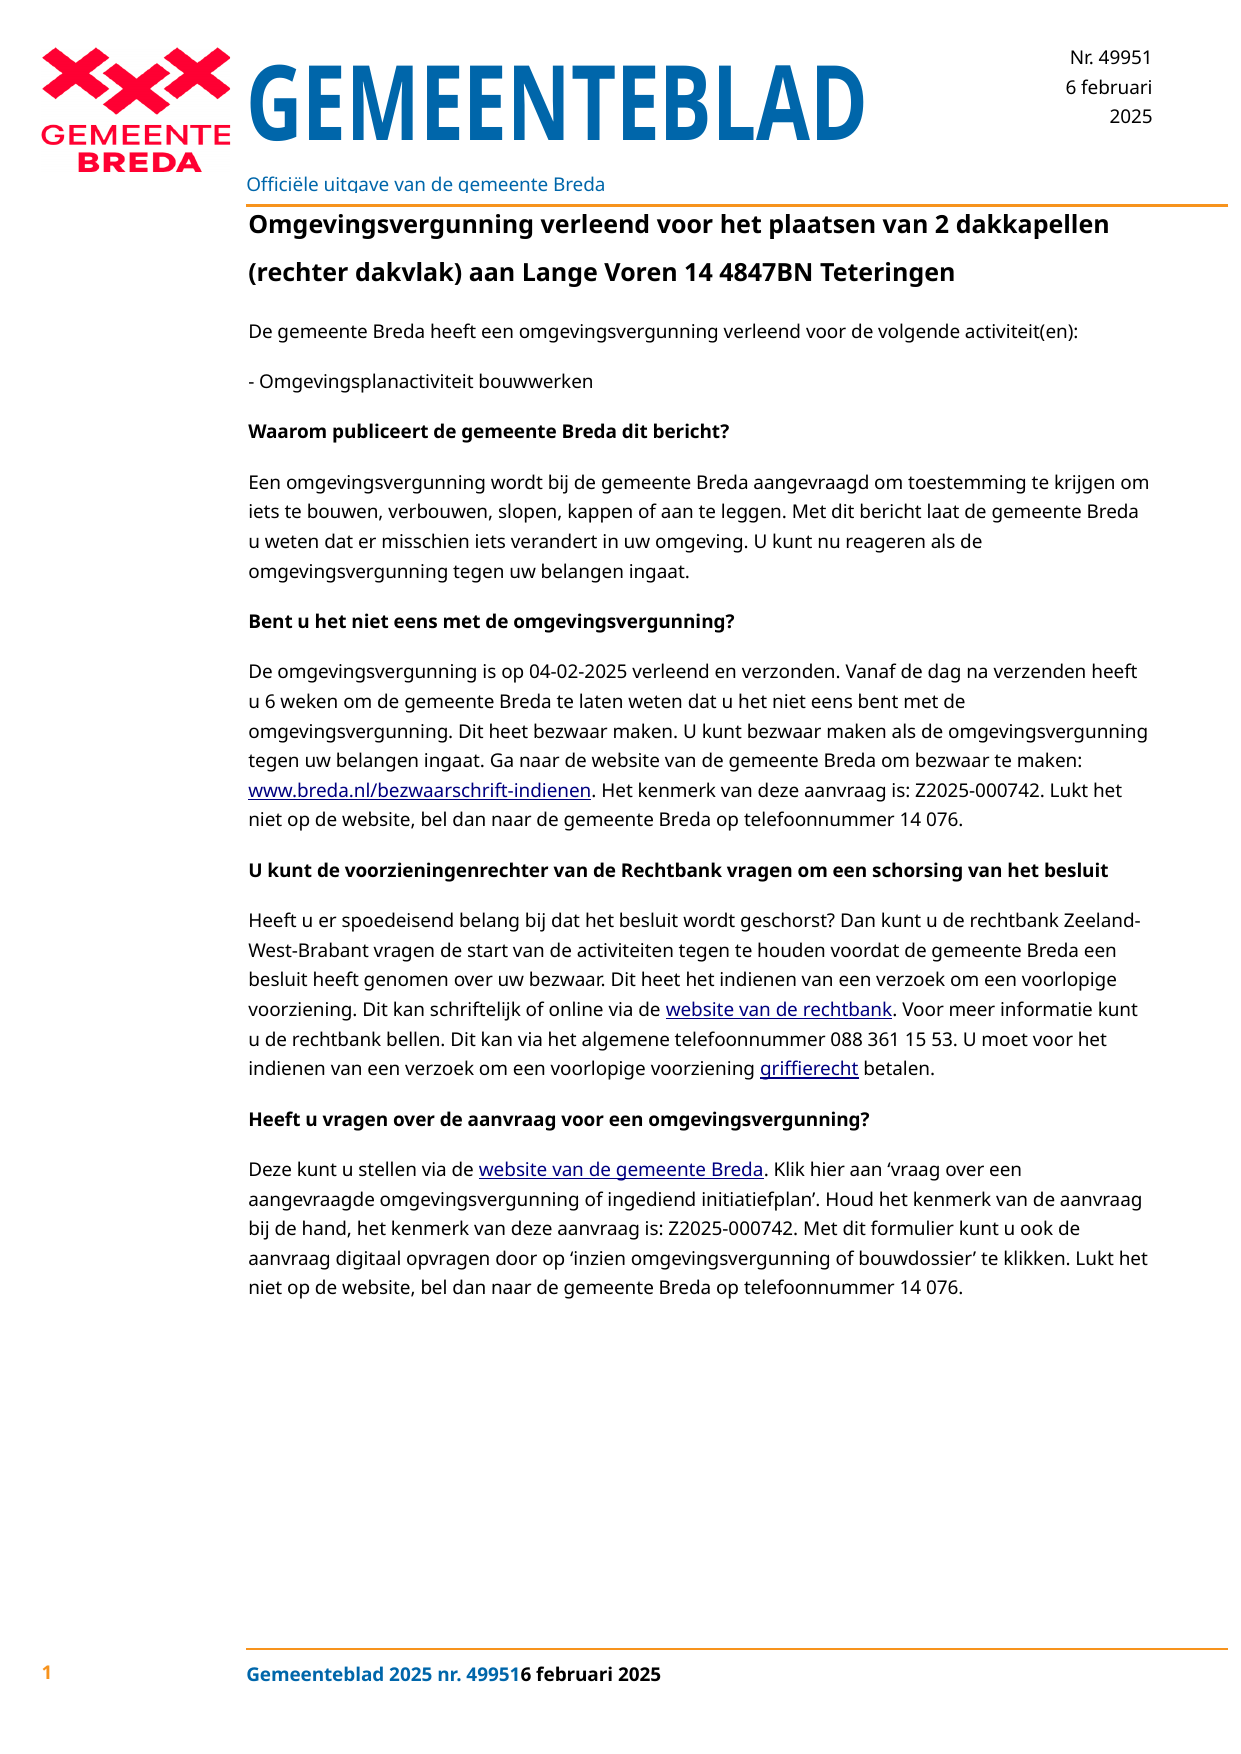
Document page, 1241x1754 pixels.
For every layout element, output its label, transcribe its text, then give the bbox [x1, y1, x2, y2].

text Waarom publiceert de gemeente Breda dit bericht? [248, 419, 1152, 444]
text Heeft u er spoedeisend belang bij dat het besluit wordt geschorst? Dan kunt u de rechtbank Zeeland-West-Brabant vragen de start van de activiteiten tegen te houden voordat de gemeente Breda een besluit heeft genomen over uw bezwaar. Dit heet het indienen van een verzoek om een voorlopige voorziening. Dit kan schriftelijk of online via de website van de rechtbank. Voor meer informatie kunt u de rechtbank bellen. Dit kan via het algemene telefoonnummer 088 361 15 53. U moet voor het indienen van een verzoek om een voorlopige voorziening griffierecht betalen. [248, 907, 1152, 1081]
text Bent u het niet eens met de omgevingsvergunning? [248, 608, 1152, 634]
text Heeft u vragen over de aanvraag voor een omgevingsvergunning? [248, 1106, 1152, 1132]
text U kunt de voorzieningenrechter van de Rechtbank vragen om een schorsing van het besluit [248, 857, 1152, 883]
picture [41, 47, 231, 172]
text Een omgevingsvergunning wordt bij de gemeente Breda aangevraagd om toestemming te krijgen om iets te bouwen, verbouwen, slopen, kappen of aan te leggen. Met dit bericht laat de gemeente Breda u weten dat er misschien iets verandert in uw omgeving. U kunt nu reageren als de omgevingsvergunning tegen uw belangen ingaat. [248, 469, 1152, 584]
text De gemeente Breda heeft een omgevingsvergunning verleend voor de volgende activiteit(en): [248, 318, 1152, 344]
text De omgevingsvergunning is op 04-02-2025 verleend en verzonden. Vanaf de dag na verzenden heeft u 6 weken om de gemeente Breda te laten weten dat u het niet eens bent met de omgevingsvergunning. Dit heet bezwaar maken. U kunt bezwaar maken als de omgevingsvergunning tegen uw belangen ingaat. Ga naar de website van de gemeente Breda om bezwaar te maken: www.breda.nl/bezwaarschrift-indienen. Het kenmerk van deze aanvraag is: Z2025-000742. Lukt het niet op de website, bel dan naar de gemeente Breda op telefoonnummer 14 076. [248, 659, 1152, 832]
text - Omgevingsplanactiviteit bouwwerken [248, 368, 1152, 394]
text Deze kunt u stellen via de website van de gemeente Breda. Klik hier aan ‘vraag over een aangevraagde omgevingsvergunning of ingediend initiatiefplan’. Houd het kenmerk van de aanvraag bij de hand, het kenmerk van deze aanvraag is: Z2025-000742. Met dit formulier kunt u ook de aanvraag digitaal opvragen door op ‘inzien omgevingsvergunning of bouwdossier’ te klikken. Lukt het niet op de website, bel dan naar de gemeente Breda op telefoonnummer 14 076. [248, 1156, 1152, 1300]
text Omgevingsvergunning verleend voor het plaatsen van 2 dakkapellen (rechter dakvlak) aan Lange Voren 14 4847BN Teteringen [248, 207, 1152, 288]
